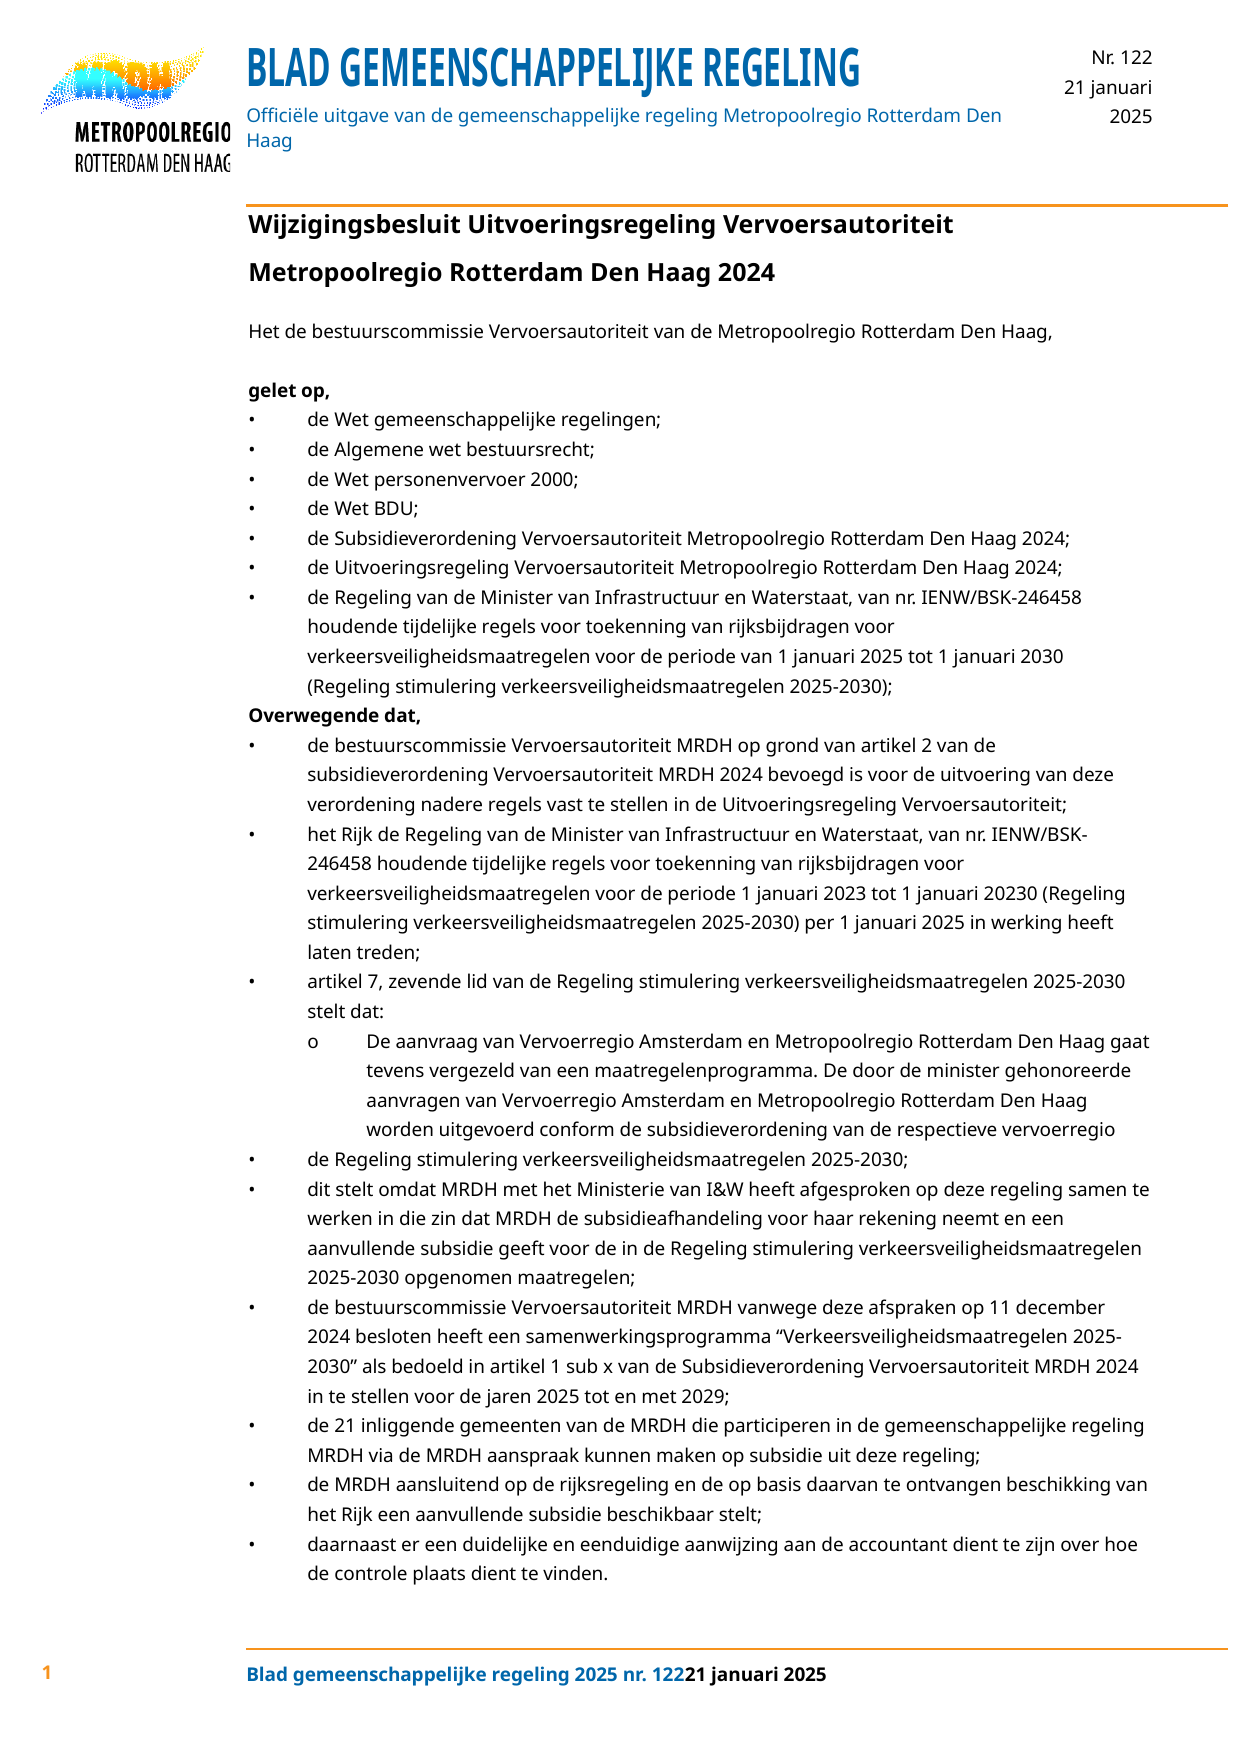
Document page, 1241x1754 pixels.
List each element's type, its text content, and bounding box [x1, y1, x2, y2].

list dit stelt omdat MRDH met het Ministerie van I&W heeft afgesproken op deze regeling samen te werken in die zin dat MRDH de subsidieafhandeling voor haar rekening neemt en een aanvullende subsidie geeft voor de in de Regeling stimulering verkeersveiligheidsmaatregelen 2025-2030 opgenomen maatregelen; [248, 1176, 1152, 1290]
list de Regeling van de Minister van Infrastructuur en Waterstaat, van nr. IENW/BSK-246458 houdende tijdelijke regels voor toekenning van rijksbijdragen voor verkeersveiligheidsmaatregelen voor de periode van 1 januari 2025 tot 1 januari 2030 (Regeling stimulering verkeersveiligheidsmaatregelen 2025-2030); [248, 584, 1152, 699]
list de bestuurscommissie Vervoersautoriteit MRDH vanwege deze afspraken op 11 december 2024 besloten heeft een samenwerkingsprogramma “Verkeersveiligheidsmaatregelen 2025-2030” als bedoeld in artikel 1 sub x van de Subsidieverordening Vervoersautoriteit MRDH 2024 in te stellen voor de jaren 2025 tot en met 2029; [248, 1294, 1152, 1409]
list artikel 7, zevende lid van de Regeling stimulering verkeersveiligheidsmaatregelen 2025-2030 stelt dat: [248, 969, 1152, 1024]
list de bestuurscommissie Vervoersautoriteit MRDH op grond van artikel 2 van de subsidieverordening Vervoersautoriteit MRDH 2024 bevoegd is voor de uitvoering van deze verordening nadere regels vast te stellen in de Uitvoeringsregeling Vervoersautoriteit; [248, 732, 1152, 817]
list daarnaast er een duidelijke en eenduidige aanwijzing aan de accountant dient te zijn over hoe de controle plaats dient te vinden. [248, 1531, 1152, 1586]
list de Subsidieverordening Vervoersautoriteit Metropoolregio Rotterdam Den Haag 2024; [248, 525, 1152, 551]
list de Wet personenvervoer 2000; [248, 466, 1152, 492]
list De aanvraag van Vervoerregio Amsterdam en Metropoolregio Rotterdam Den Haag gaat tevens vergezeld van een maatregelenprogramma. De door de minister gehonoreerde aanvragen van Vervoerregio Amsterdam en Metropoolregio Rotterdam Den Haag worden uitgevoerd conform de subsidieverordening van de respectieve vervoerregio [307, 1028, 1152, 1142]
text Overwegende dat, [248, 702, 1152, 728]
list de Algemene wet bestuursrecht; [248, 436, 1152, 462]
list de MRDH aansluitend op de rijksregeling en de op basis daarvan te ontvangen beschikking van het Rijk een aanvullende subsidie beschikbaar stelt; [248, 1472, 1152, 1527]
picture [41, 47, 231, 172]
text Wijzigingsbesluit Uitvoeringsregeling Vervoersautoriteit Metropoolregio Rotterdam Den Haag 2024 [248, 207, 1152, 288]
list het Rijk de Regeling van de Minister van Infrastructuur en Waterstaat, van nr. IENW/BSK-246458 houdende tijdelijke regels voor toekenning van rijksbijdragen voor verkeersveiligheidsmaatregelen voor de periode 1 januari 2023 tot 1 januari 20230 (Regeling stimulering verkeersveiligheidsmaatregelen 2025-2030) per 1 januari 2025 in werking heeft laten treden; [248, 821, 1152, 965]
list de Wet BDU; [248, 495, 1152, 521]
text Het de bestuurscommissie Vervoersautoriteit van de Metropoolregio Rotterdam Den Haag, [248, 318, 1152, 344]
text gelet op, [248, 377, 1152, 403]
list de Regeling stimulering verkeersveiligheidsmaatregelen 2025-2030; [248, 1146, 1152, 1172]
list de 21 inliggende gemeenten van de MRDH die participeren in de gemeenschappelijke regeling MRDH via de MRDH aanspraak kunnen maken op subsidie uit deze regeling; [248, 1412, 1152, 1468]
list de Uitvoeringsregeling Vervoersautoriteit Metropoolregio Rotterdam Den Haag 2024; [248, 554, 1152, 580]
list de Wet gemeenschappelijke regelingen; [248, 407, 1152, 432]
